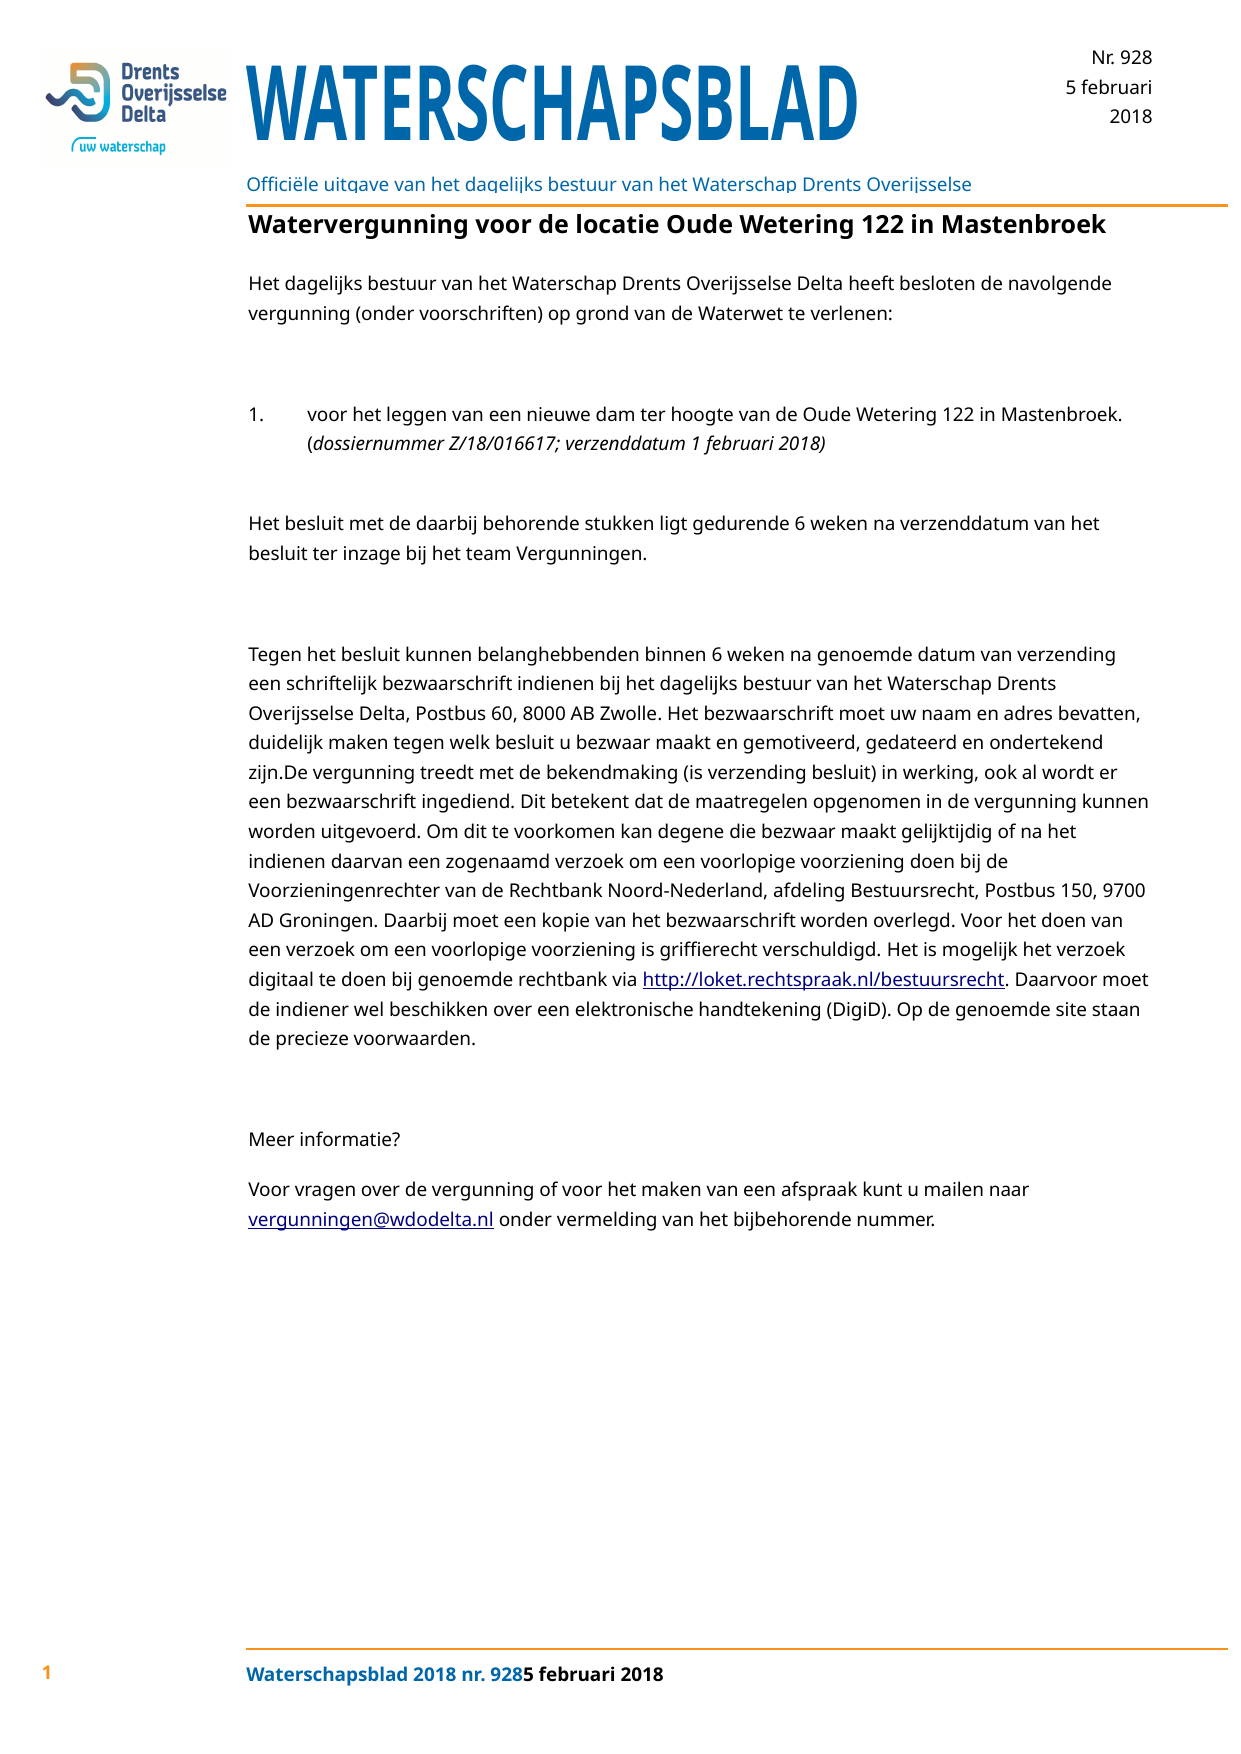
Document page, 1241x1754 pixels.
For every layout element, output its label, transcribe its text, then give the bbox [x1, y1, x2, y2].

text Tegen het besluit kunnen belanghebbenden binnen 6 weken na genoemde datum van verzending een schriftelijk bezwaarschrift indienen bij het dagelijks bestuur van het Waterschap Drents Overijsselse Delta, Postbus 60, 8000 AB Zwolle. Het bezwaarschrift moet uw naam en adres bevatten, duidelijk maken tegen welk besluit u bezwaar maakt en gemotiveerd, gedateerd en ondertekend zijn.De vergunning treedt met de bekendmaking (is verzending besluit) in werking, ook al wordt er een bezwaarschrift ingediend. Dit betekent dat de maatregelen opgenomen in de vergunning kunnen worden uitgevoerd. Om dit te voorkomen kan degene die bezwaar maakt gelijktijdig of na het indienen daarvan een zogenaamd verzoek om een voorlopige voorziening doen bij de Voorzieningenrechter van de Rechtbank Noord-Nederland, afdeling Bestuursrecht, Postbus 150, 9700 AD Groningen. Daarbij moet een kopie van het bezwaarschrift worden overlegd. Voor het doen van een verzoek om een voorlopige voorziening is griffierecht verschuldigd. Het is mogelijk het verzoek digitaal te doen bij genoemde rechtbank via http://loket.rechtspraak.nl/bestuursrecht. Daarvoor moet de indiener wel beschikken over een elektronische handtekening (DigiD). Op de genoemde site staan de precieze voorwaarden. [248, 641, 1152, 1051]
text Voor vragen over de vergunning of voor het maken van een afspraak kunt u mailen naar vergunningen@wdodelta.nl onder vermelding van het bijbehorende nummer. [248, 1177, 1152, 1232]
list voor het leggen van een nieuwe dam ter hoogte van de Oude Wetering 122 in Mastenbroek. (dossiernummer Z/18/016617; verzenddatum 1 februari 2018) [248, 401, 1152, 456]
text Het besluit met de daarbij behorende stukken ligt gedurende 6 weken na verzenddatum van het besluit ter inzage bij het team Vergunningen. [248, 510, 1152, 566]
text Watervergunning voor de locatie Oude Wetering 122 in Mastenbroek [248, 207, 1152, 241]
picture [41, 47, 231, 172]
text Meer informatie? [248, 1126, 1152, 1152]
text Het dagelijks bestuur van het Waterschap Drents Overijsselse Delta heeft besloten de navolgende vergunning (onder voorschriften) op grond van de Waterwet te verlenen: [248, 270, 1152, 326]
